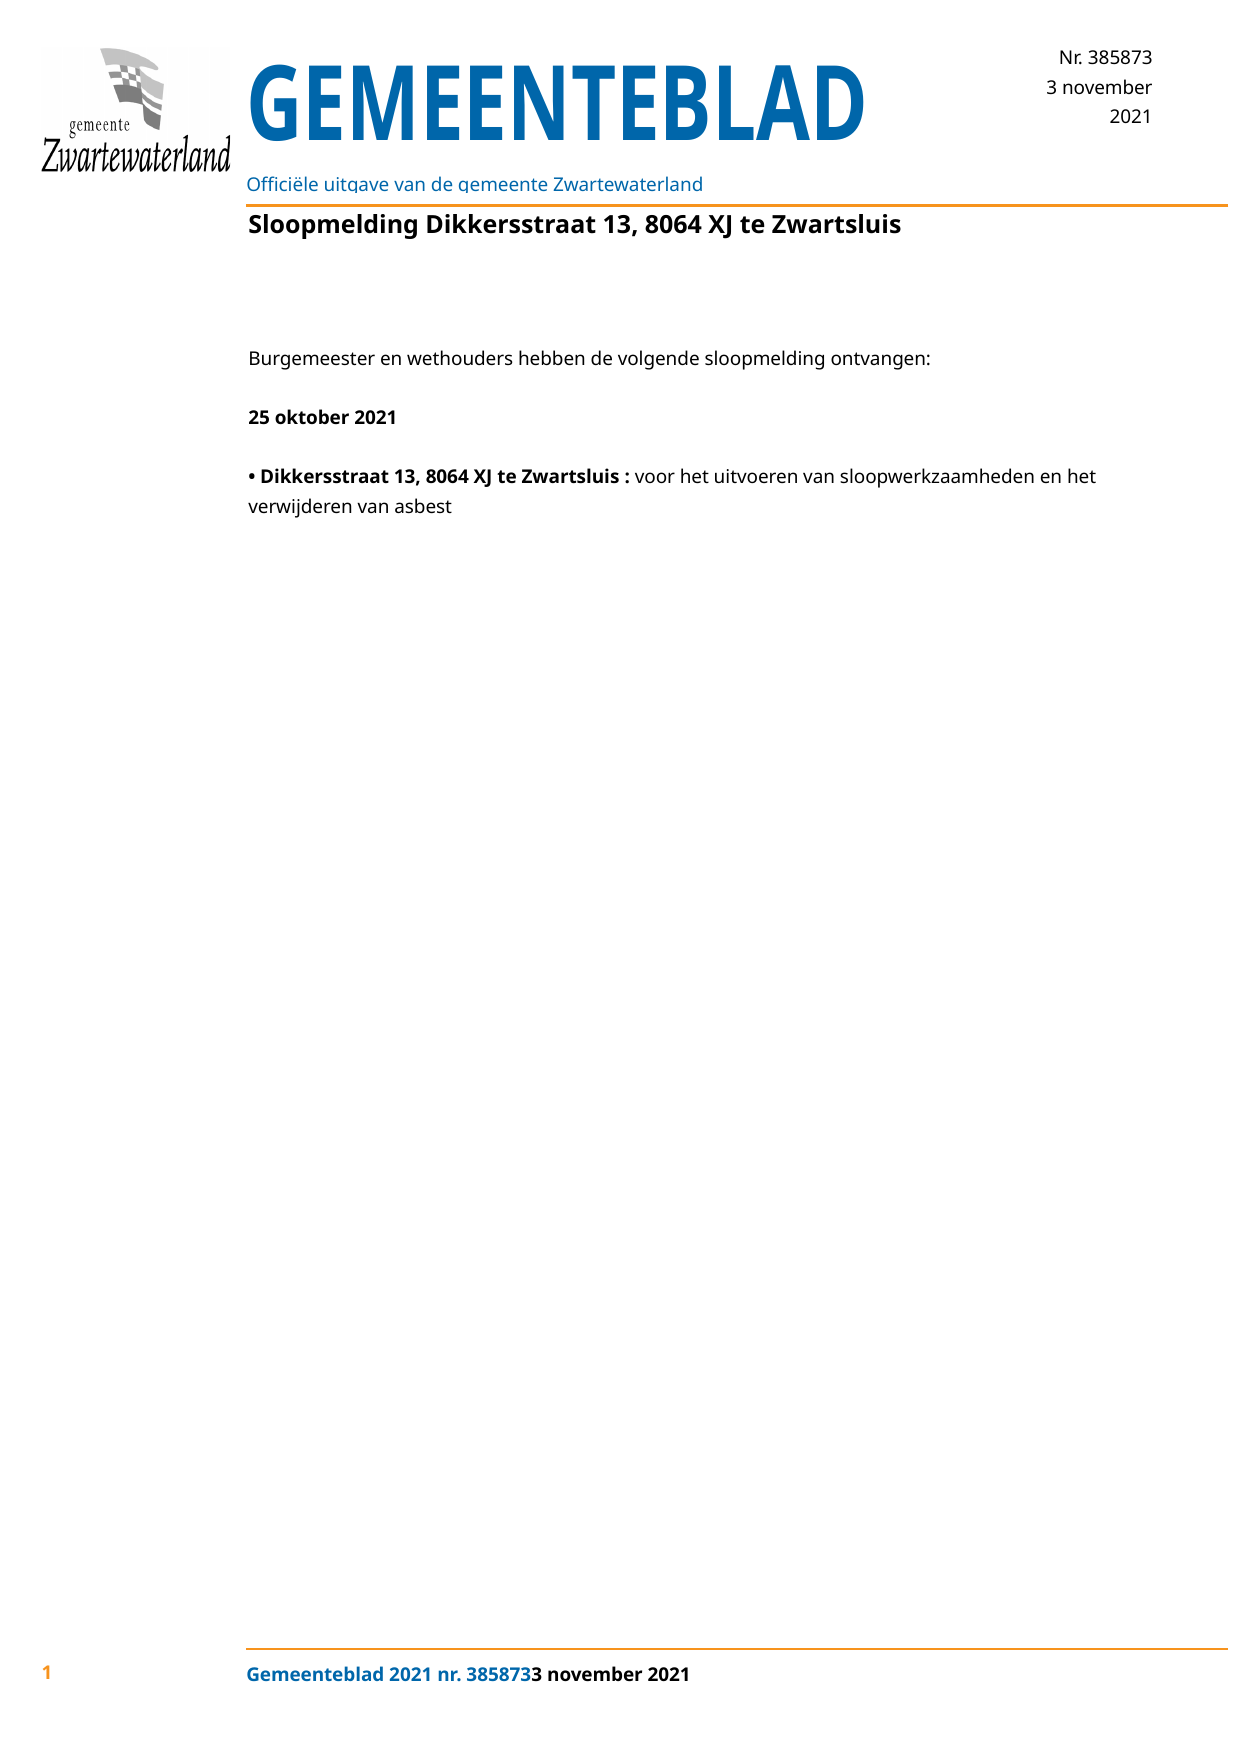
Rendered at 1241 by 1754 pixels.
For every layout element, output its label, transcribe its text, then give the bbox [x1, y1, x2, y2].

text Burgemeester en wethouders hebben de volgende sloopmelding ontvangen: [248, 345, 1152, 371]
picture [41, 47, 231, 172]
text 25 oktober 2021 [248, 404, 1152, 430]
text Sloopmelding Dikkersstraat 13, 8064 XJ te Zwartsluis [248, 207, 1152, 241]
text • Dikkersstraat 13, 8064 XJ te Zwartsluis : voor het uitvoeren van sloopwerkzaamheden en het verwijderen van asbest [248, 464, 1152, 519]
